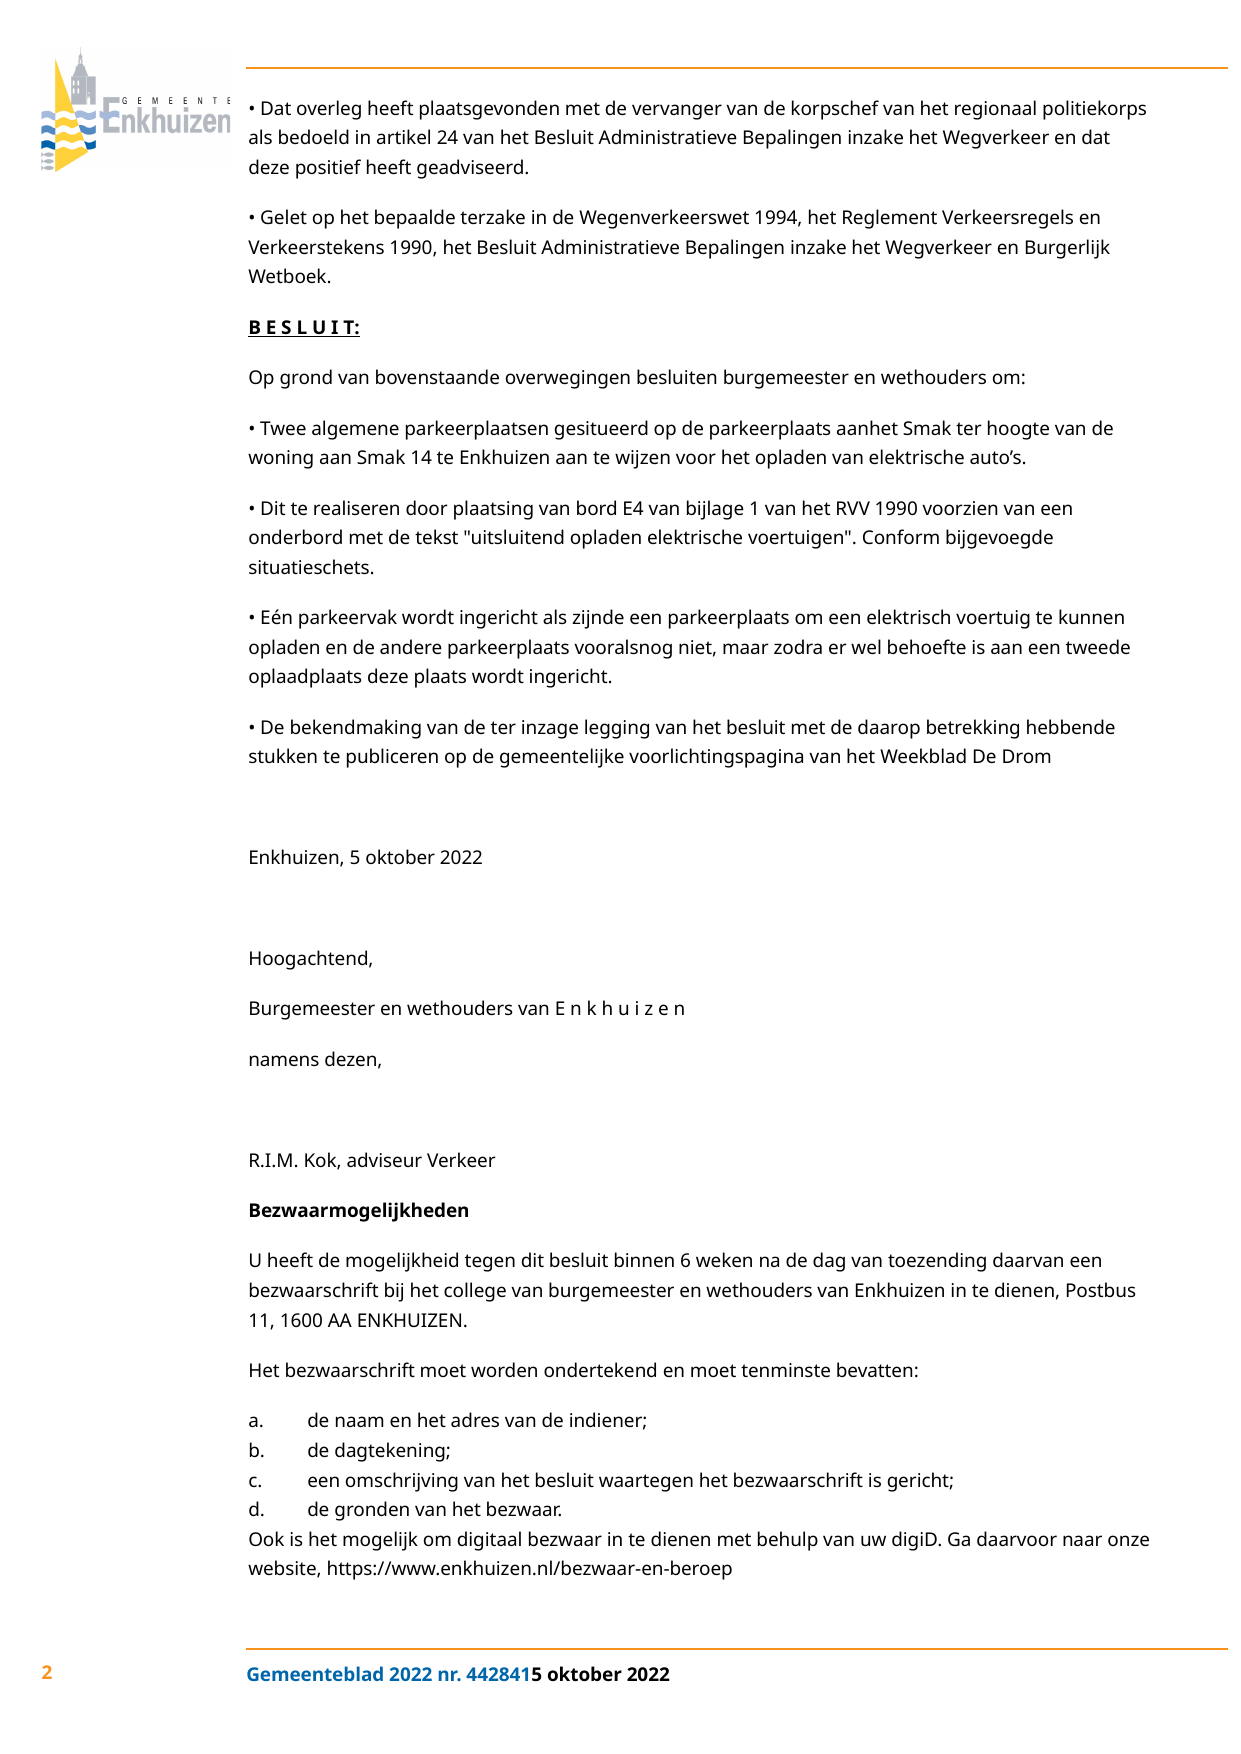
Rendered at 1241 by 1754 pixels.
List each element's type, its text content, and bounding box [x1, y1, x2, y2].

list de naam en het adres van de indiener; [248, 1408, 1152, 1433]
text Burgemeester en wethouders van E n k h u i z e n [248, 996, 1152, 1021]
text Op grond van bovenstaande overwegingen besluiten burgemeester en wethouders om: [248, 364, 1152, 390]
text Hoogachtend, [248, 945, 1152, 971]
text • Gelet op het bepaalde terzake in de Wegenverkeerswet 1994, het Reglement Verkeersregels en Verkeerstekens 1990, het Besluit Administratieve Bepalingen inzake het Wegverkeer en Burgerlijk Wetboek. [248, 204, 1152, 289]
text Ook is het mogelijk om digitaal bezwaar in te dienen met behulp van uw digiD. Ga daarvoor naar onze website, https://www.enkhuizen.nl/bezwaar-en-beroep [248, 1526, 1152, 1581]
text Bezwaarmogelijkheden [248, 1197, 1152, 1223]
text R.I.M. Kok, adviseur Verkeer [248, 1147, 1152, 1173]
list de dagtekening; [248, 1437, 1152, 1463]
text • Eén parkeervak wordt ingericht als zijnde een parkeerplaats om een elektrisch voertuig te kunnen opladen en de andere parkeerplaats vooralsnog niet, maar zodra er wel behoefte is aan een tweede oplaadplaats deze plaats wordt ingericht. [248, 604, 1152, 689]
text • Twee algemene parkeerplaatsen gesitueerd op de parkeerplaats aanhet Smak ter hoogte van de woning aan Smak 14 te Enkhuizen aan te wijzen voor het opladen van elektrische auto’s. [248, 415, 1152, 470]
text Enkhuizen, 5 oktober 2022 [248, 844, 1152, 870]
text • De bekendmaking van de ter inzage legging van het besluit met de daarop betrekking hebbende stukken te publiceren op de gemeentelijke voorlichtingspagina van het Weekblad De Drom [248, 714, 1152, 769]
text • Dat overleg heeft plaatsgevonden met de vervanger van de korpschef van het regionaal politiekorps als bedoeld in artikel 24 van het Besluit Administratieve Bepalingen inzake het Wegverkeer en dat deze positief heeft geadviseerd. [248, 95, 1152, 180]
picture [41, 47, 231, 172]
list een omschrijving van het besluit waartegen het bezwaarschrift is gericht; [248, 1467, 1152, 1493]
text Het bezwaarschrift moet worden ondertekend en moet tenminste bevatten: [248, 1357, 1152, 1383]
text namens dezen, [248, 1046, 1152, 1072]
list de gronden van het bezwaar. [248, 1496, 1152, 1522]
text B E S L U I T: [248, 314, 1152, 340]
text • Dit te realiseren door plaatsing van bord E4 van bijlage 1 van het RVV 1990 voorzien van een onderbord met de tekst "uitsluitend opladen elektrische voertuigen". Conform bijgevoegde situatieschets. [248, 495, 1152, 580]
text U heeft de mogelijkheid tegen dit besluit binnen 6 weken na de dag van toezending daarvan een bezwaarschrift bij het college van burgemeester en wethouders van Enkhuizen in te dienen, Postbus 11, 1600 AA ENKHUIZEN. [248, 1248, 1152, 1333]
